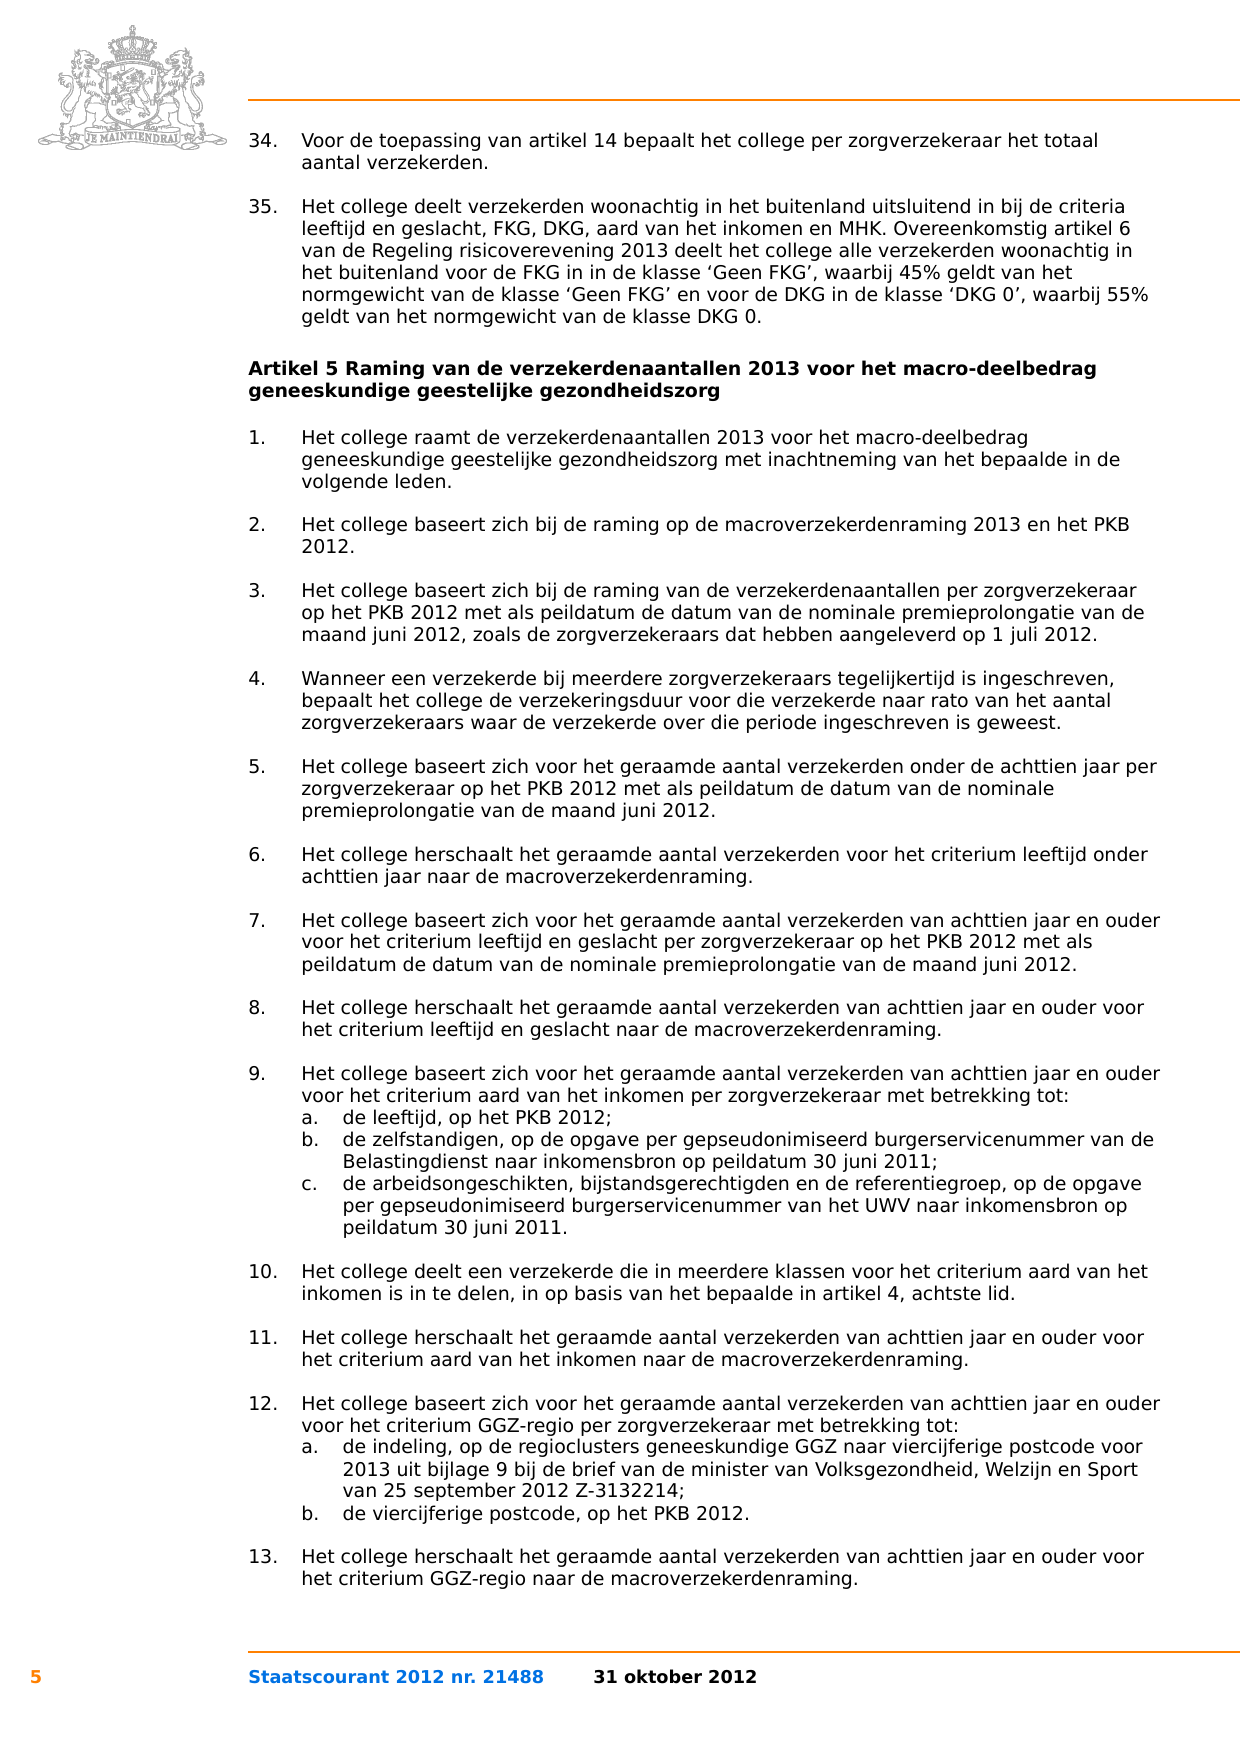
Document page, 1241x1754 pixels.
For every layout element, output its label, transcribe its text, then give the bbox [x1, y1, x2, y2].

text 7. Het college baseert zich voor het geraamde aantal verzekerden van achttien jaar en ouder voor het criterium leeftijd en geslacht per zorgverzekeraar op het PKB 2012 met als peildatum de datum van de nominale premieprolongatie van de maand juni 2012. [248, 909, 1163, 975]
text b. de zelfstandigen, op de opgave per gepseudonimiseerd burgerservicenummer van de Belastingdienst naar inkomensbron op peildatum 30 juni 2011; [301, 1129, 1163, 1173]
text 1. Het college raamt de verzekerdenaantallen 2013 voor het macro-deelbedrag geneeskundige geestelijke gezondheidszorg met inachtneming van het bepaalde in de volgende leden. [248, 427, 1163, 492]
text 34. Voor de toepassing van artikel 14 bepaalt het college per zorgverzekeraar het totaal aantal verzekerden. [248, 130, 1163, 174]
picture [38, 25, 227, 150]
text 9. Het college baseert zich voor het geraamde aantal verzekerden van achttien jaar en ouder voor het criterium aard van het inkomen per zorgverzekeraar met betrekking tot: [248, 1063, 1163, 1107]
text 5. Het college baseert zich voor het geraamde aantal verzekerden onder de achttien jaar per zorgverzekeraar op het PKB 2012 met als peildatum de datum van de nominale premieprolongatie van de maand juni 2012. [248, 756, 1163, 822]
text b. de viercijferige postcode, op het PKB 2012. [301, 1502, 1163, 1524]
text 13. Het college herschaalt het geraamde aantal verzekerden van achttien jaar en ouder voor het criterium GGZ-regio naar de macroverzekerdenraming. [248, 1546, 1163, 1590]
text 12. Het college baseert zich voor het geraamde aantal verzekerden van achttien jaar en ouder voor het criterium GGZ-regio per zorgverzekeraar met betrekking tot: [248, 1392, 1163, 1436]
subtitle Artikel 5 Raming van de verzekerdenaantallen 2013 voor het macro-deelbedrag geneeskundige geestelijke gezondheidszorg [248, 358, 1163, 402]
text 10. Het college deelt een verzekerde die in meerdere klassen voor het criterium aard van het inkomen is in te delen, in op basis van het bepaalde in artikel 4, achtste lid. [248, 1261, 1163, 1305]
text 11. Het college herschaalt het geraamde aantal verzekerden van achttien jaar en ouder voor het criterium aard van het inkomen naar de macroverzekerdenraming. [248, 1327, 1163, 1371]
text c. de arbeidsongeschikten, bijstandsgerechtigden en de referentiegroep, op de opgave per gepseudonimiseerd burgerservicenummer van het UWV naar inkomensbron op peildatum 30 juni 2011. [301, 1173, 1163, 1239]
text 6. Het college herschaalt het geraamde aantal verzekerden voor het criterium leeftijd onder achttien jaar naar de macroverzekerdenraming. [248, 844, 1163, 888]
text 35. Het college deelt verzekerden woonachtig in het buitenland uitsluitend in bij de criteria leeftijd en geslacht, FKG, DKG, aard van het inkomen en MHK. Overeenkomstig artikel 6 van de Regeling risicoverevening 2013 deelt het college alle verzekerden woonachtig in het buitenland voor de FKG in in de klasse ‘Geen FKG’, waarbij 45% geldt van het normgewicht van de klasse ‘Geen FKG’ en voor de DKG in de klasse ‘DKG 0’, waarbij 55% geldt van het normgewicht van de klasse DKG 0. [248, 196, 1163, 328]
text 2. Het college baseert zich bij de raming op de macroverzekerdenraming 2013 en het PKB 2012. [248, 514, 1163, 558]
text 4. Wanneer een verzekerde bij meerdere zorgverzekeraars tegelijkertijd is ingeschreven, bepaalt het college de verzekeringsduur voor die verzekerde naar rato van het aantal zorgverzekeraars waar de verzekerde over die periode ingeschreven is geweest. [248, 668, 1163, 734]
text 8. Het college herschaalt het geraamde aantal verzekerden van achttien jaar en ouder voor het criterium leeftijd en geslacht naar de macroverzekerdenraming. [248, 997, 1163, 1041]
text a. de leeftijd, op het PKB 2012; [301, 1107, 1163, 1129]
text 3. Het college baseert zich bij de raming van de verzekerdenaantallen per zorgverzekeraar op het PKB 2012 met als peildatum de datum van de nominale premieprolongatie van de maand juni 2012, zoals de zorgverzekeraars dat hebben aangeleverd op 1 juli 2012. [248, 580, 1163, 646]
text a. de indeling, op de regioclusters geneeskundige GGZ naar viercijferige postcode voor 2013 uit bijlage 9 bij de brief van de minister van Volksgezondheid, Welzijn en Sport van 25 september 2012 Z-3132214; [301, 1436, 1163, 1502]
